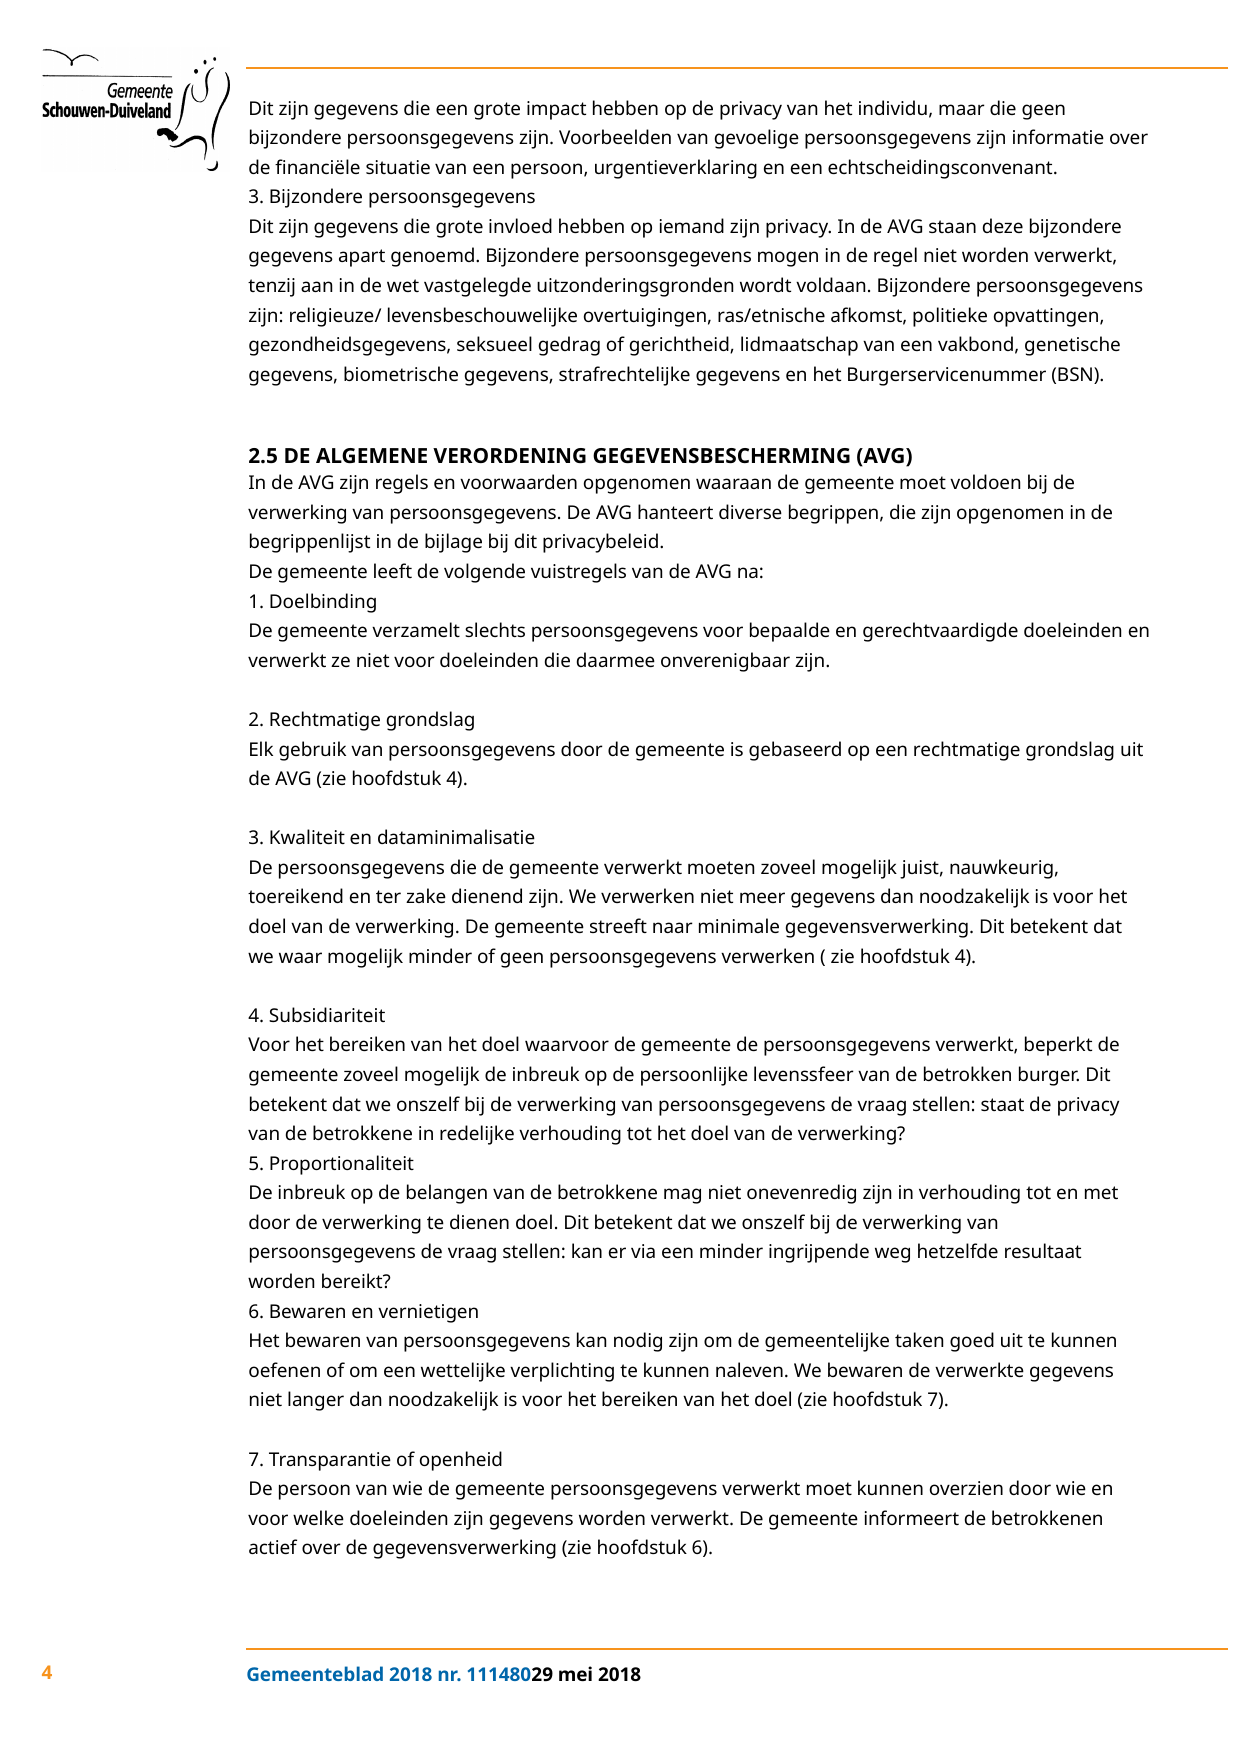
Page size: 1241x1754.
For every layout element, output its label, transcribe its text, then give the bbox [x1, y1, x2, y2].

text De persoonsgegevens die de gemeente verwerkt moeten zoveel mogelijk juist, nauwkeurig, toereikend en ter zake dienend zijn. We verwerken niet meer gegevens dan noodzakelijk is voor het doel van de verwerking. De gemeente streeft naar minimale gegevensverwerking. Dit betekent dat we waar mogelijk minder of geen persoonsgegevens verwerken ( zie hoofdstuk 4). [248, 854, 1152, 968]
text 6. Bewaren en vernietigen [248, 1298, 1152, 1323]
text Het bewaren van persoonsgegevens kan nodig zijn om de gemeentelijke taken goed uit te kunnen oefenen of om een wettelijke verplichting te kunnen naleven. We bewaren de verwerkte gegevens niet langer dan noodzakelijk is voor het bereiken van het doel (zie hoofdstuk 7). [248, 1327, 1152, 1412]
text In de AVG zijn regels en voorwaarden opgenomen waaraan de gemeente moet voldoen bij de verwerking van persoonsgegevens. De AVG hanteert diverse begrippen, die zijn opgenomen in de begrippenlijst in de bijlage bij dit privacybeleid. [248, 469, 1152, 554]
text 5. Proportionaliteit [248, 1150, 1152, 1176]
text 7. Transparantie of openheid [248, 1446, 1152, 1471]
text Dit zijn gegevens die een grote impact hebben op de privacy van het individu, maar die geen bijzondere persoonsgegevens zijn. Voorbeelden van gevoelige persoonsgegevens zijn informatie over de financiële situatie van een persoon, urgentieverklaring en een echtscheidingsconvenant. [248, 95, 1152, 180]
picture [41, 47, 231, 172]
text 1. Doelbinding [248, 588, 1152, 613]
text 4. Subsidiariteit [248, 1002, 1152, 1028]
text De gemeente verzamelt slechts persoonsgegevens voor bepaalde en gerechtvaardigde doeleinden en verwerkt ze niet voor doeleinden die daarmee onverenigbaar zijn. [248, 617, 1152, 673]
text 2.5 DE ALGEMENE VERORDENING GEGEVENSBESCHERMING (AVG) [248, 441, 1152, 469]
text De gemeente leeft de volgende vuistregels van de AVG na: [248, 558, 1152, 584]
text 3. Kwaliteit en dataminimalisatie [248, 824, 1152, 850]
text 3. Bijzondere persoonsgegevens [248, 183, 1152, 209]
text De inbreuk op de belangen van de betrokkene mag niet onevenredig zijn in verhouding tot en met door de verwerking te dienen doel. Dit betekent dat we onszelf bij de verwerking van persoonsgegevens de vraag stellen: kan er via een minder ingrijpende weg hetzelfde resultaat worden bereikt? [248, 1179, 1152, 1294]
text Dit zijn gegevens die grote invloed hebben op iemand zijn privacy. In de AVG staan deze bijzondere gegevens apart genoemd. Bijzondere persoonsgegevens mogen in de regel niet worden verwerkt, tenzij aan in de wet vastgelegde uitzonderingsgronden wordt voldaan. Bijzondere persoonsgegevens zijn: religieuze/ levensbeschouwelijke overtuigingen, ras/etnische afkomst, politieke opvattingen, gezondheidsgegevens, seksueel gedrag of gerichtheid, lidmaatschap van een vakbond, genetische gegevens, biometrische gegevens, strafrechtelijke gegevens en het Burgerservicenummer (BSN). [248, 213, 1152, 387]
text 2. Rechtmatige grondslag [248, 706, 1152, 732]
text Elk gebruik van persoonsgegevens door de gemeente is gebaseerd op een rechtmatige grondslag uit de AVG (zie hoofdstuk 4). [248, 736, 1152, 791]
text De persoon van wie de gemeente persoonsgegevens verwerkt moet kunnen overzien door wie en voor welke doeleinden zijn gegevens worden verwerkt. De gemeente informeert de betrokkenen actief over de gegevensverwerking (zie hoofdstuk 6). [248, 1475, 1152, 1560]
text Voor het bereiken van het doel waarvoor de gemeente de persoonsgegevens verwerkt, beperkt de gemeente zoveel mogelijk de inbreuk op de persoonlijke levenssfeer van de betrokken burger. Dit betekent dat we onszelf bij de verwerking van persoonsgegevens de vraag stellen: staat de privacy van de betrokkene in redelijke verhouding tot het doel van de verwerking? [248, 1032, 1152, 1146]
